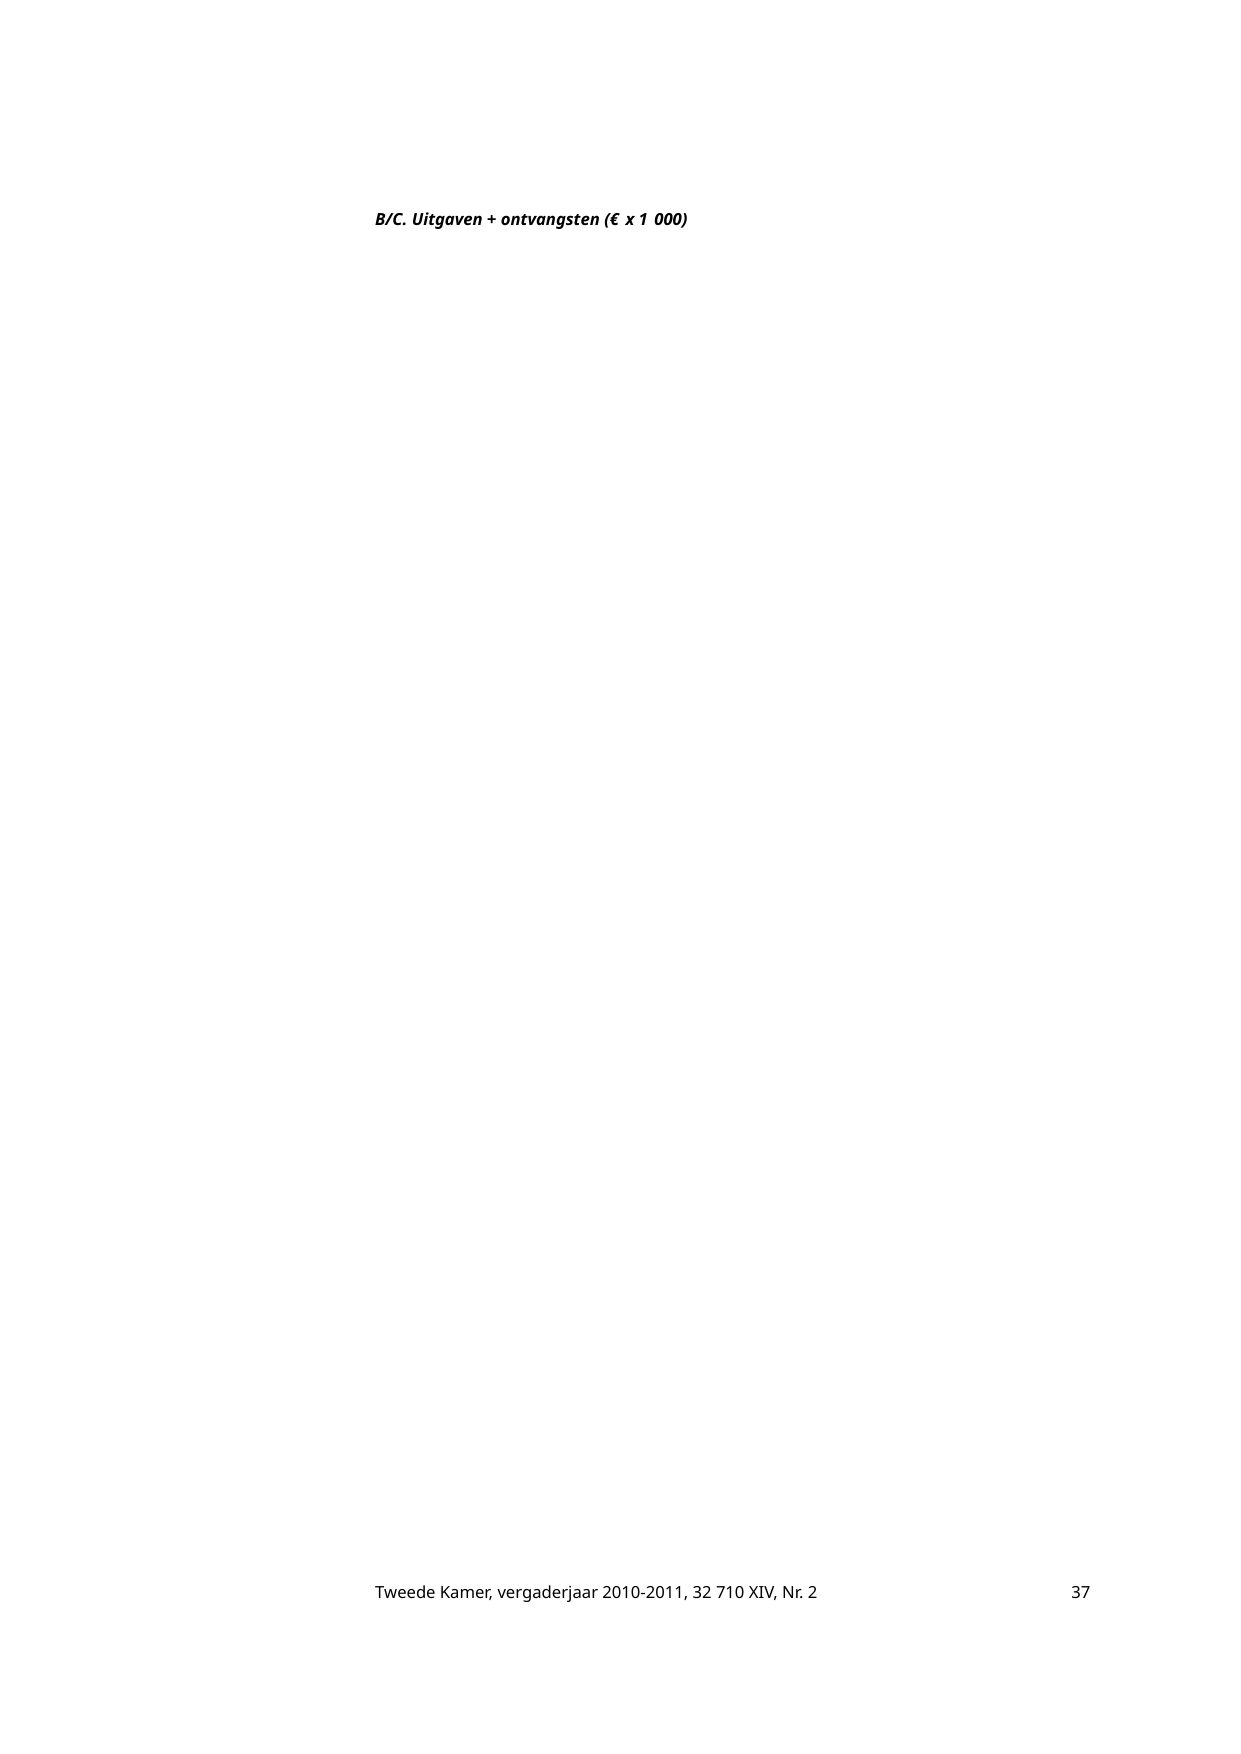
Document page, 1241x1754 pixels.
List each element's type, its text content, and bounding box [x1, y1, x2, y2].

text B/C. Uitgaven + ontvangsten (€ x 1 000) [375, 208, 1090, 231]
